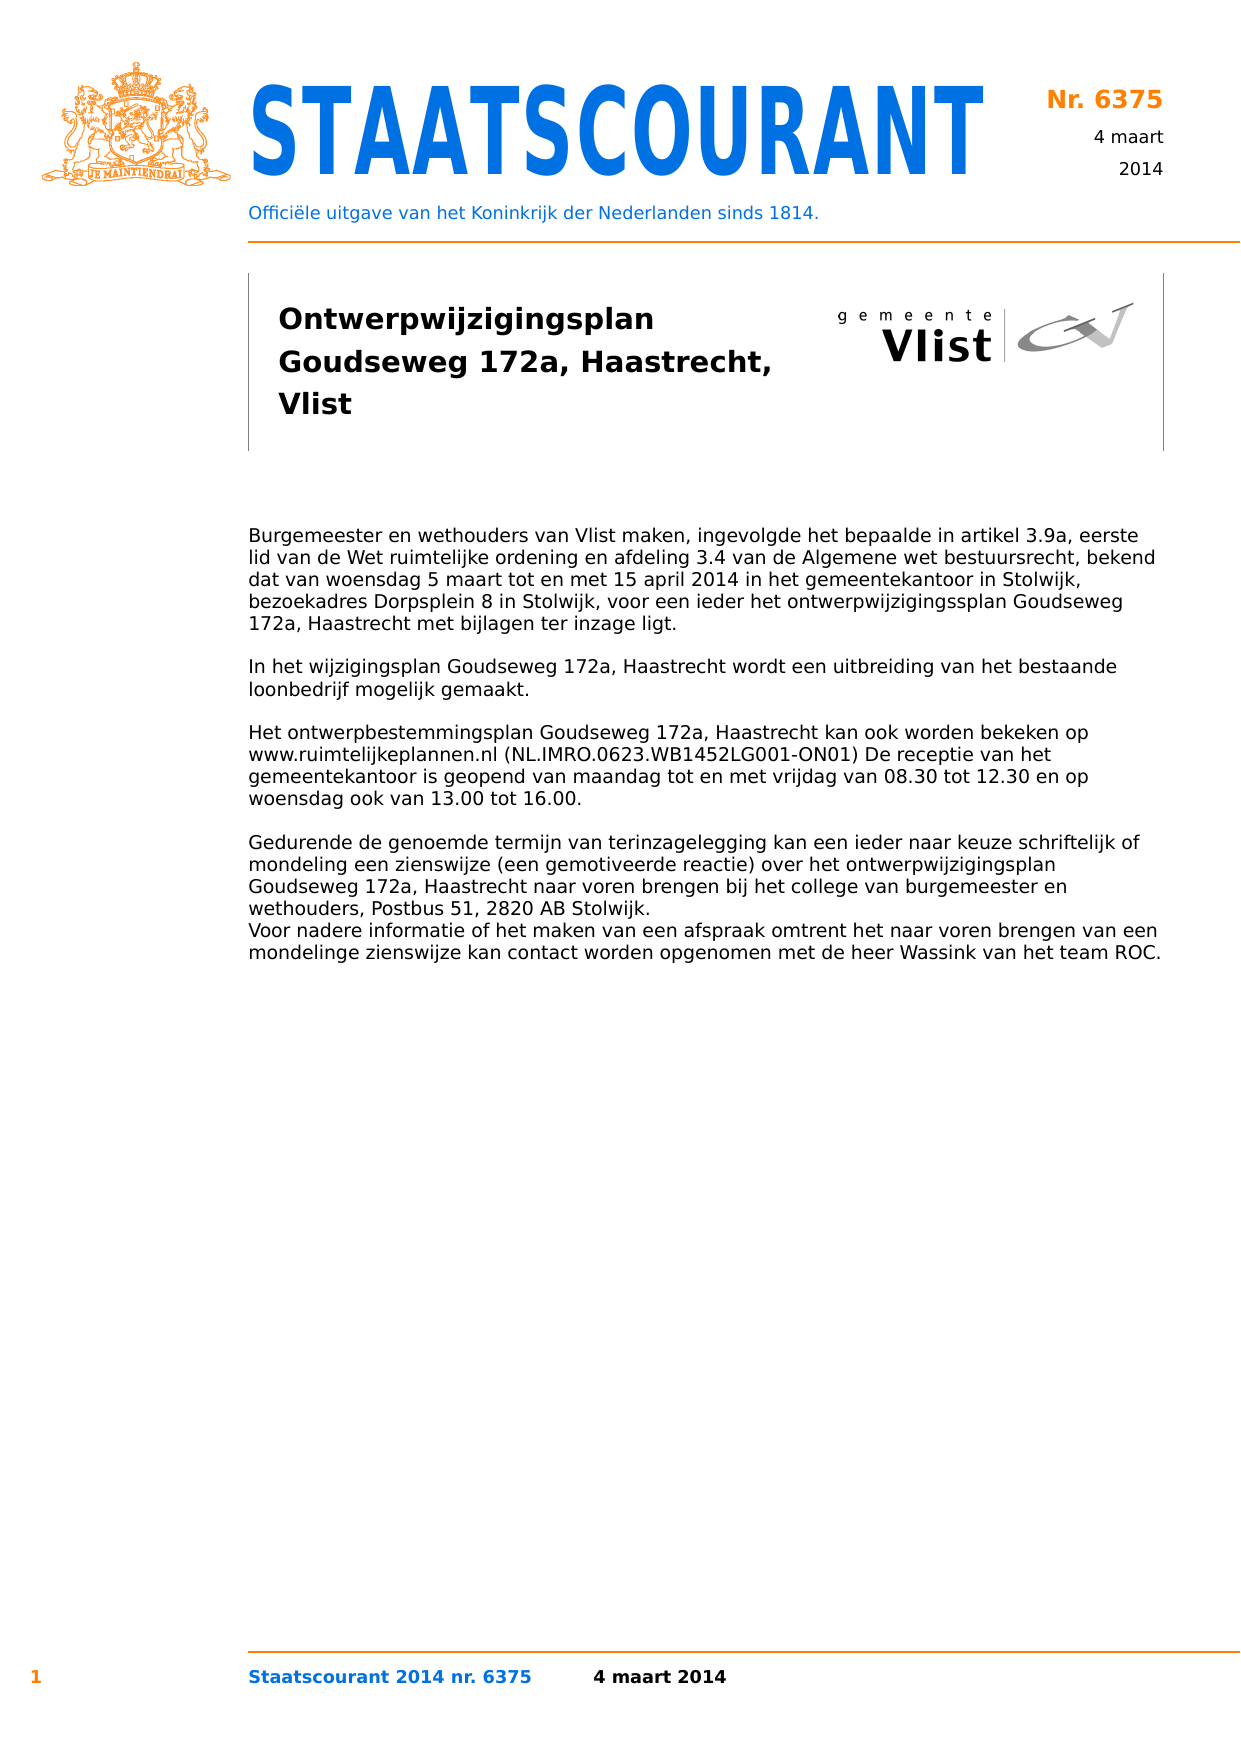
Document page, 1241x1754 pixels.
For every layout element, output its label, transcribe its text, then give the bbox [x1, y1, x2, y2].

table_cell Officiële uitgave van het Koninkrijk der Nederlanden sinds 1814. [248, 203, 1240, 241]
table_cell 4 maart [998, 121, 1240, 153]
subtitle Ontwerpwijzigingsplan Goudseweg 172a, Haastrecht, Vlist [249, 273, 1163, 451]
table_cell 2014 [998, 153, 1240, 203]
text Het ontwerpbestemmingsplan Goudseweg 172a, Haastrecht kan ook worden bekeken op www.ruimtelijkeplannen.nl (NL.IMRO.0623.WB1452LG001-ON01) De receptie van het gemeentekantoor is geopend van maandag tot en met vrijdag van 08.30 tot 12.30 en op woensdag ook van 13.00 tot 16.00. [248, 722, 1163, 810]
table_header STAATSCOURANT [248, 62, 998, 203]
picture [838, 302, 1134, 362]
picture [41, 62, 231, 186]
text Gedurende de genoemde termijn van terinzagelegging kan een ieder naar keuze schriftelijk of mondeling een zienswijze (een gemotiveerde reactie) over het ontwerpwijzigingsplan Goudseweg 172a, Haastrecht naar voren brengen bij het college van burgemeester en wethouders, Postbus 51, 2820 AB Stolwijk. [248, 832, 1163, 920]
table_header [25, 62, 248, 241]
text Burgemeester en wethouders van Vlist maken, ingevolgde het bepaalde in artikel 3.9a, eerste lid van de Wet ruimtelijke ordening en afdeling 3.4 van de Algemene wet bestuursrecht, bekend dat van woensdag 5 maart tot en met 15 april 2014 in het gemeentekantoor in Stolwijk, bezoekadres Dorpsplein 8 in Stolwijk, voor een ieder het ontwerpwijzigingssplan Goudseweg 172a, Haastrecht met bijlagen ter inzage ligt. [248, 525, 1163, 634]
text In het wijzigingsplan Goudseweg 172a, Haastrecht wordt een uitbreiding van het bestaande loonbedrijf mogelijk gemaakt. [248, 656, 1163, 700]
table_header Nr. 6375 [998, 62, 1240, 121]
text Voor nadere informatie of het maken van een afspraak omtrent het naar voren brengen van een mondelinge zienswijze kan contact worden opgenomen met de heer Wassink van het team ROC. [248, 920, 1163, 964]
